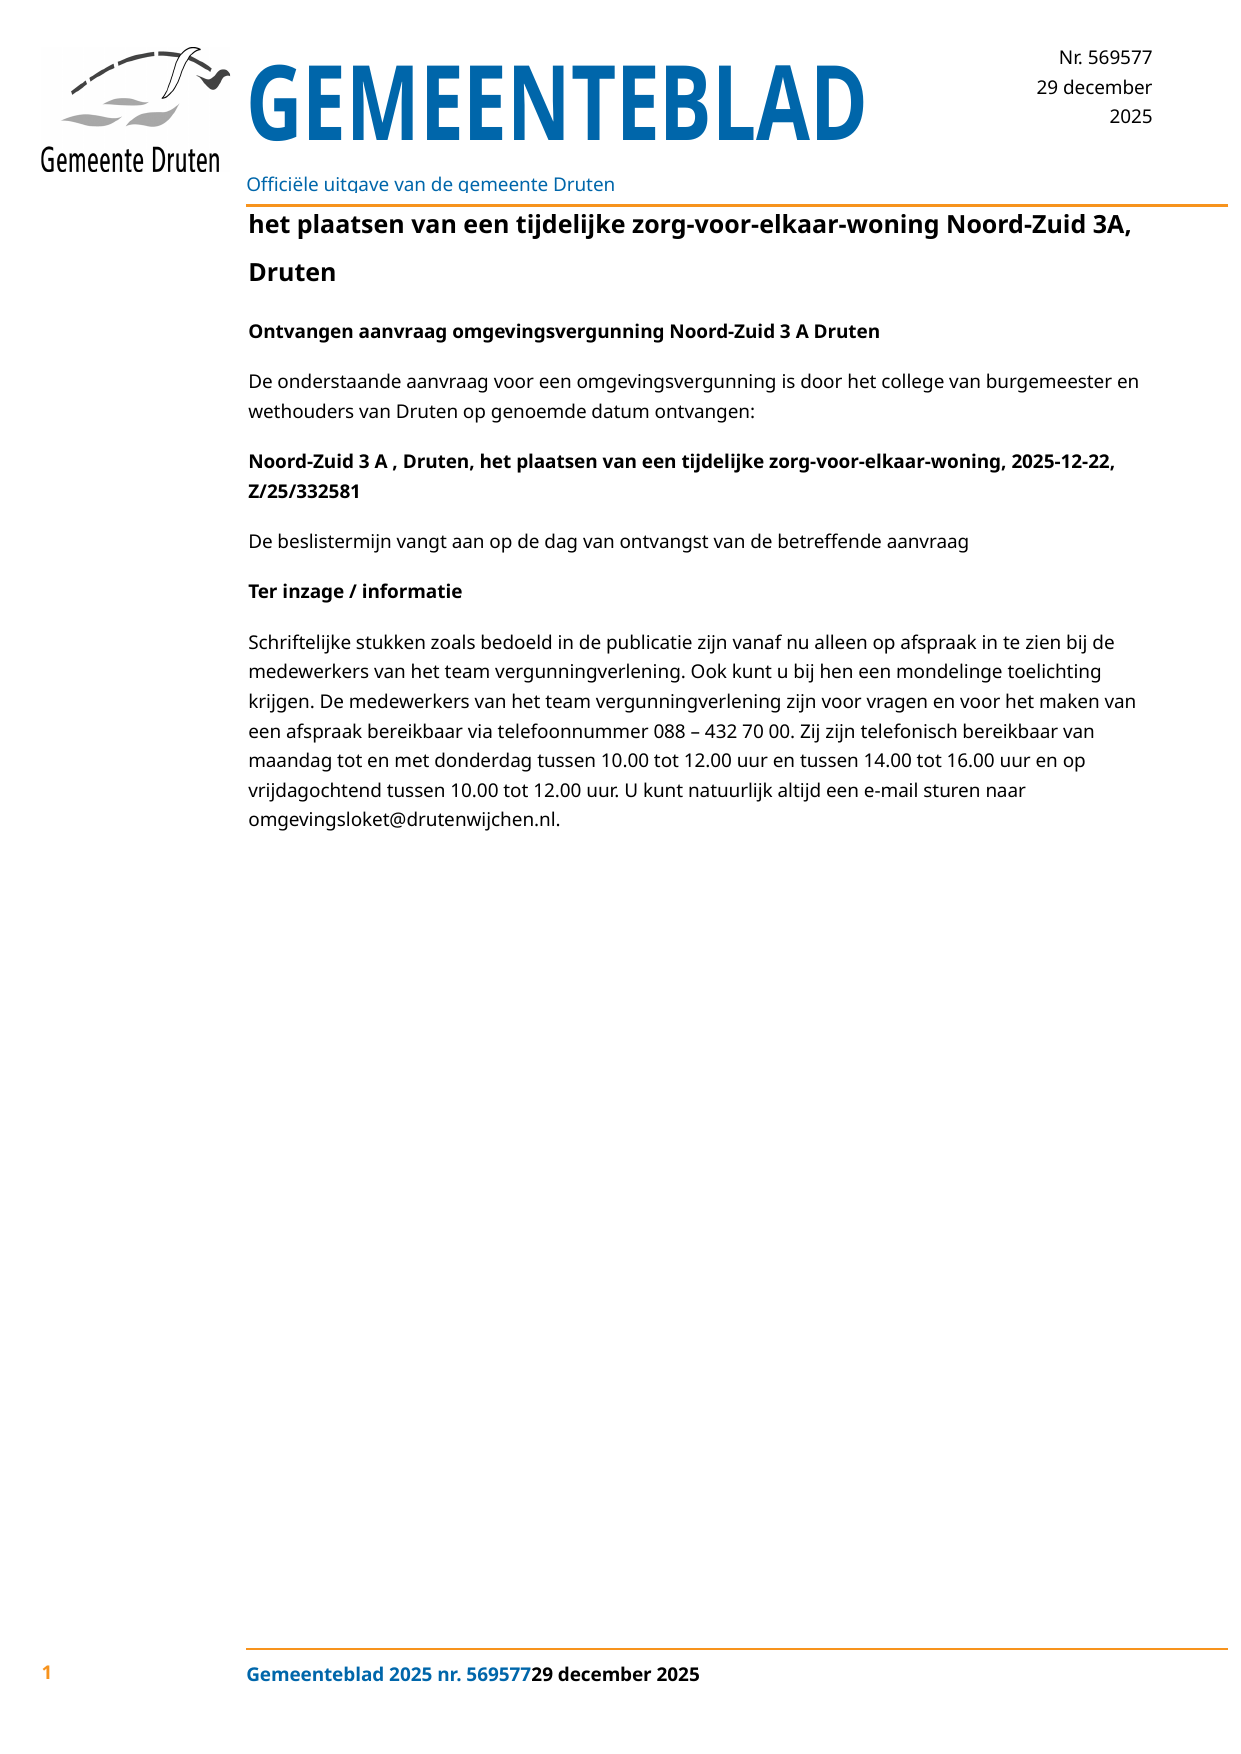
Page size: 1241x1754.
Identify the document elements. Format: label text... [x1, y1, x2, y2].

text De beslistermijn vangt aan op de dag van ontvangst van de betreffende aanvraag [248, 528, 1152, 554]
text Ontvangen aanvraag omgevingsvergunning Noord-Zuid 3 A Druten [248, 318, 1152, 344]
text De onderstaande aanvraag voor een omgevingsvergunning is door het college van burgemeester en wethouders van Druten op genoemde datum ontvangen: [248, 368, 1152, 424]
picture [41, 47, 231, 172]
text Schriftelijke stukken zoals bedoeld in de publicatie zijn vanaf nu alleen op afspraak in te zien bij de medewerkers van het team vergunningverlening. Ook kunt u bij hen een mondelinge toelichting krijgen. De medewerkers van het team vergunningverlening zijn voor vragen en voor het maken van een afspraak bereikbaar via telefoonnummer 088 – 432 70 00. Zij zijn telefonisch bereikbaar van maandag tot en met donderdag tussen 10.00 tot 12.00 uur en tussen 14.00 tot 16.00 uur en op vrijdagochtend tussen 10.00 tot 12.00 uur. U kunt natuurlijk altijd een e-mail sturen naar omgevingsloket@drutenwijchen.nl. [248, 629, 1152, 832]
text het plaatsen van een tijdelijke zorg-voor-elkaar-woning Noord-Zuid 3A, Druten [248, 207, 1152, 288]
text Ter inzage / informatie [248, 579, 1152, 604]
text Noord-Zuid 3 A , Druten, het plaatsen van een tijdelijke zorg-voor-elkaar-woning, 2025-12-22, Z/25/332581 [248, 448, 1152, 504]
